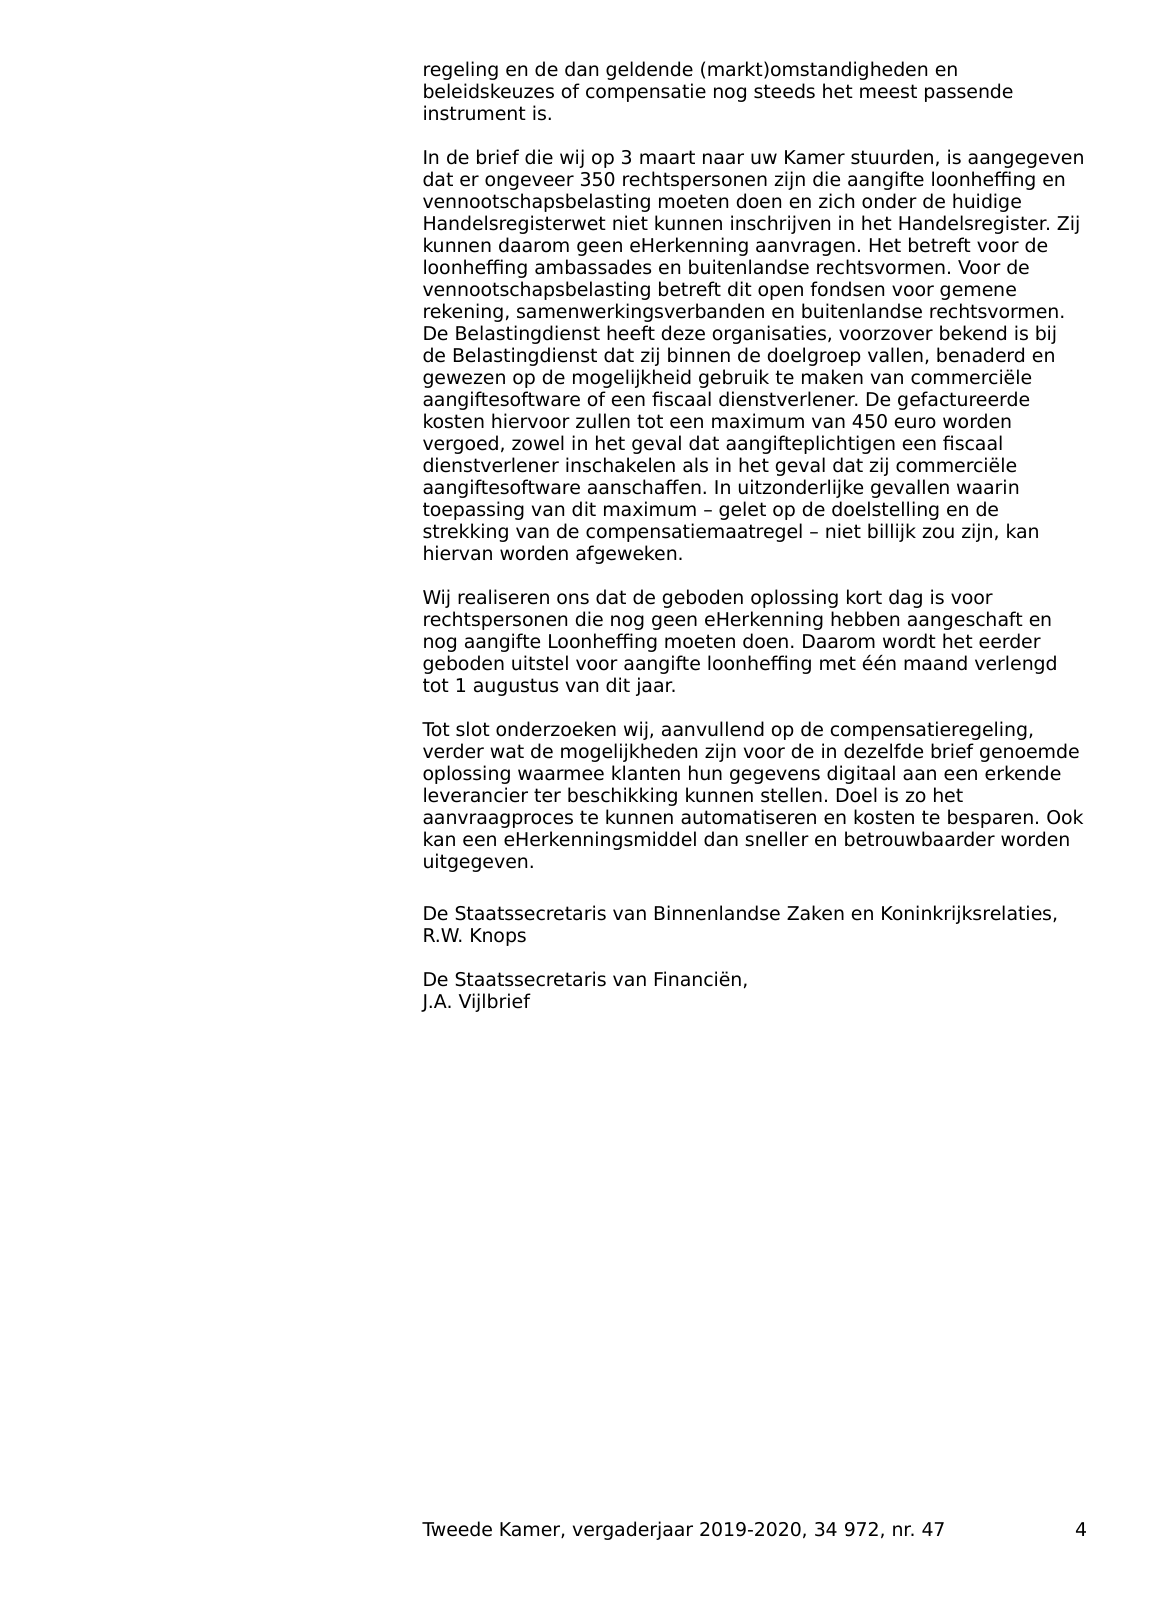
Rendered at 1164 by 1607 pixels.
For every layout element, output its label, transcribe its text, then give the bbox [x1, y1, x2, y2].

text De Staatssecretaris van Binnenlandse Zaken en Koninkrijksrelaties, R.W. Knops [422, 903, 1087, 947]
text Tot slot onderzoeken wij, aanvullend op de compensatieregeling, verder wat de mogelijkheden zijn voor de in dezelfde brief genoemde oplossing waarmee klanten hun gegevens digitaal aan een erkende leverancier ter beschikking kunnen stellen. Doel is zo het aanvraagproces te kunnen automatiseren en kosten te besparen. Ook kan een eHerkenningsmiddel dan sneller en betrouwbaarder worden uitgegeven. [422, 719, 1087, 873]
text In de brief die wij op 3 maart naar uw Kamer stuurden, is aangegeven dat er ongeveer 350 rechtspersonen zijn die aangifte loonheffing en vennootschapsbelasting moeten doen en zich onder de huidige Handelsregisterwet niet kunnen inschrijven in het Handelsregister. Zij kunnen daarom geen eHerkenning aanvragen. Het betreft voor de loonheffing ambassades en buitenlandse rechtsvormen. Voor de vennootschapsbelasting betreft dit open fondsen voor gemene rekening, samenwerkingsverbanden en buitenlandse rechtsvormen. De Belastingdienst heeft deze organisaties, voorzover bekend is bij de Belastingdienst dat zij binnen de doelgroep vallen, benaderd en gewezen op de mogelijkheid gebruik te maken van commerciële aangiftesoftware of een fiscaal dienstverlener. De gefactureerde kosten hiervoor zullen tot een maximum van 450 euro worden vergoed, zowel in het geval dat aangifteplichtigen een fiscaal dienstverlener inschakelen als in het geval dat zij commerciële aangiftesoftware aanschaffen. In uitzonderlijke gevallen waarin toepassing van dit maximum – gelet op de doelstelling en de strekking van de compensatiemaatregel – niet billijk zou zijn, kan hiervan worden afgeweken. [422, 147, 1087, 565]
text regeling en de dan geldende (markt)omstandigheden en beleidskeuzes of compensatie nog steeds het meest passende instrument is. [422, 59, 1087, 125]
text Wij realiseren ons dat de geboden oplossing kort dag is voor rechtspersonen die nog geen eHerkenning hebben aangeschaft en nog aangifte Loonheffing moeten doen. Daarom wordt het eerder geboden uitstel voor aangifte loonheffing met één maand verlengd tot 1 augustus van dit jaar. [422, 587, 1087, 697]
text De Staatssecretaris van Financiën, J.A. Vijlbrief [422, 969, 1087, 1013]
